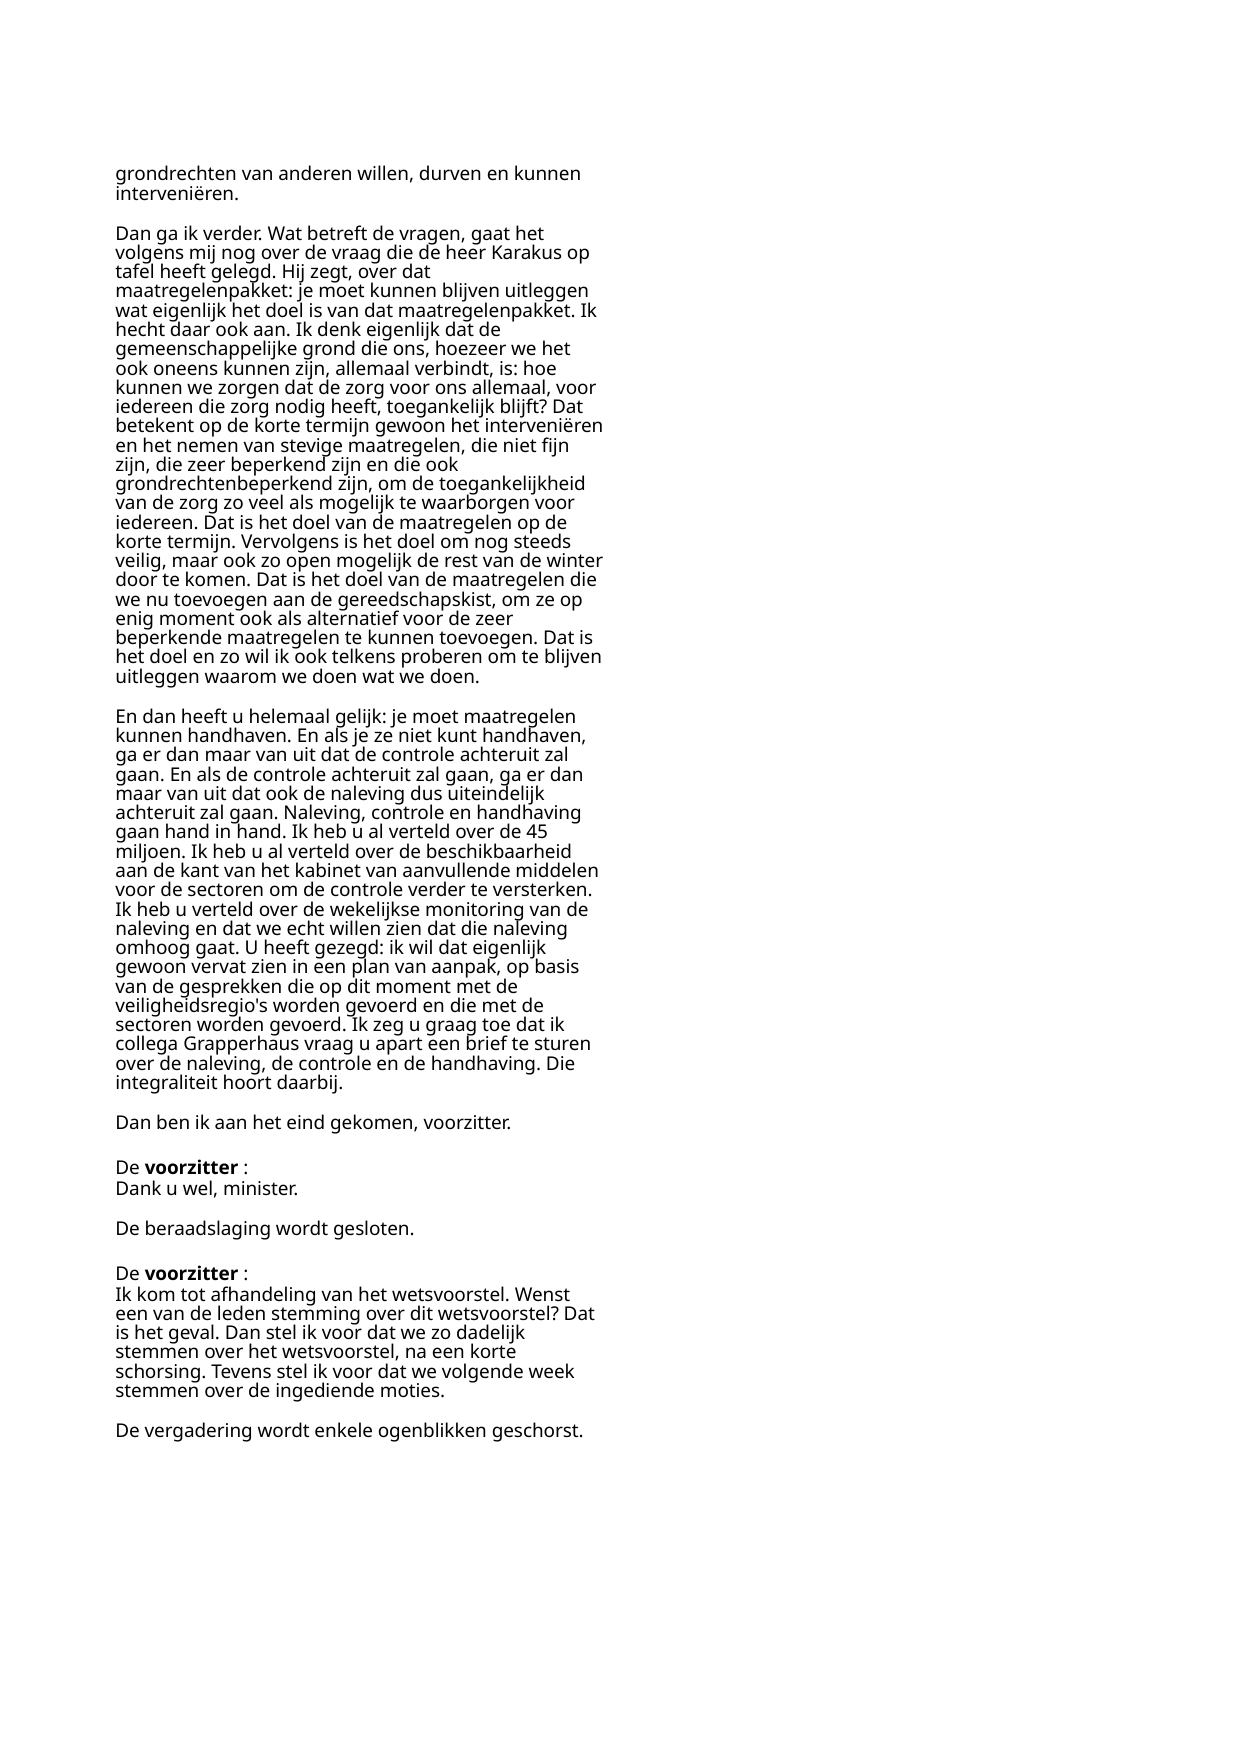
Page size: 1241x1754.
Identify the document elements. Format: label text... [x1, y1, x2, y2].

text Dank u wel, minister. [115, 1180, 605, 1199]
text De beraadslaging wordt gesloten. [115, 1220, 605, 1239]
text Dan ga ik verder. Wat betreft de vragen, gaat het volgens mij nog over de vraag die de heer Karakus op tafel heeft gelegd. Hij zegt, over dat maatregelenpakket: je moet kunnen blijven uitleggen wat eigenlijk het doel is van dat maatregelenpakket. Ik hecht daar ook aan. Ik denk eigenlijk dat de gemeenschappelijke grond die ons, hoezeer we het ook oneens kunnen zijn, allemaal verbindt, is: hoe kunnen we zorgen dat de zorg voor ons allemaal, voor iedereen die zorg nodig heeft, toegankelijk blijft? Dat betekent op de korte termijn gewoon het interveniëren en het nemen van stevige maatregelen, die niet fijn zijn, die zeer beperkend zijn en die ook grondrechtenbeperkend zijn, om de toegankelijkheid van de zorg zo veel als mogelijk te waarborgen voor iedereen. Dat is het doel van de maatregelen op de korte termijn. Vervolgens is het doel om nog steeds veilig, maar ook zo open mogelijk de rest van de winter door te komen. Dat is het doel van de maatregelen die we nu toevoegen aan de gereedschapskist, om ze op enig moment ook als alternatief voor de zeer beperkende maatregelen te kunnen toevoegen. Dat is het doel en zo wil ik ook telkens proberen om te blijven uitleggen waarom we doen wat we doen. [115, 224, 605, 687]
text Dan ben ik aan het eind gekomen, voorzitter. [115, 1114, 605, 1133]
text grondrechten van anderen willen, durven en kunnen interveniëren. [115, 165, 605, 204]
text Ik kom tot afhandeling van het wetsvoorstel. Wenst een van de leden stemming over dit wetsvoorstel? Dat is het geval. Dan stel ik voor dat we zo dadelijk stemmen over het wetsvoorstel, na een korte schorsing. Tevens stel ik voor dat we volgende week stemmen over de ingediende moties. [115, 1286, 605, 1401]
text De voorzitter : [115, 1260, 605, 1286]
text De voorzitter : [115, 1154, 605, 1180]
text En dan heeft u helemaal gelijk: je moet maatregelen kunnen handhaven. En als je ze niet kunt handhaven, ga er dan maar van uit dat de controle achteruit zal gaan. En als de controle achteruit zal gaan, ga er dan maar van uit dat ook de naleving dus uiteindelijk achteruit zal gaan. Naleving, controle en handhaving gaan hand in hand. Ik heb u al verteld over de 45 miljoen. Ik heb u al verteld over de beschikbaarheid aan de kant van het kabinet van aanvullende middelen voor de sectoren om de controle verder te versterken. Ik heb u verteld over de wekelijkse monitoring van de naleving en dat we echt willen zien dat die naleving omhoog gaat. U heeft gezegd: ik wil dat eigenlijk gewoon vervat zien in een plan van aanpak, op basis van de gesprekken die op dit moment met de veiligheidsregio's worden gevoerd en die met de sectoren worden gevoerd. Ik zeg u graag toe dat ik collega Grapperhaus vraag u apart een brief te sturen over de naleving, de controle en de handhaving. Die integraliteit hoort daarbij. [115, 708, 605, 1093]
text De vergadering wordt enkele ogenblikken geschorst. [115, 1422, 605, 1441]
